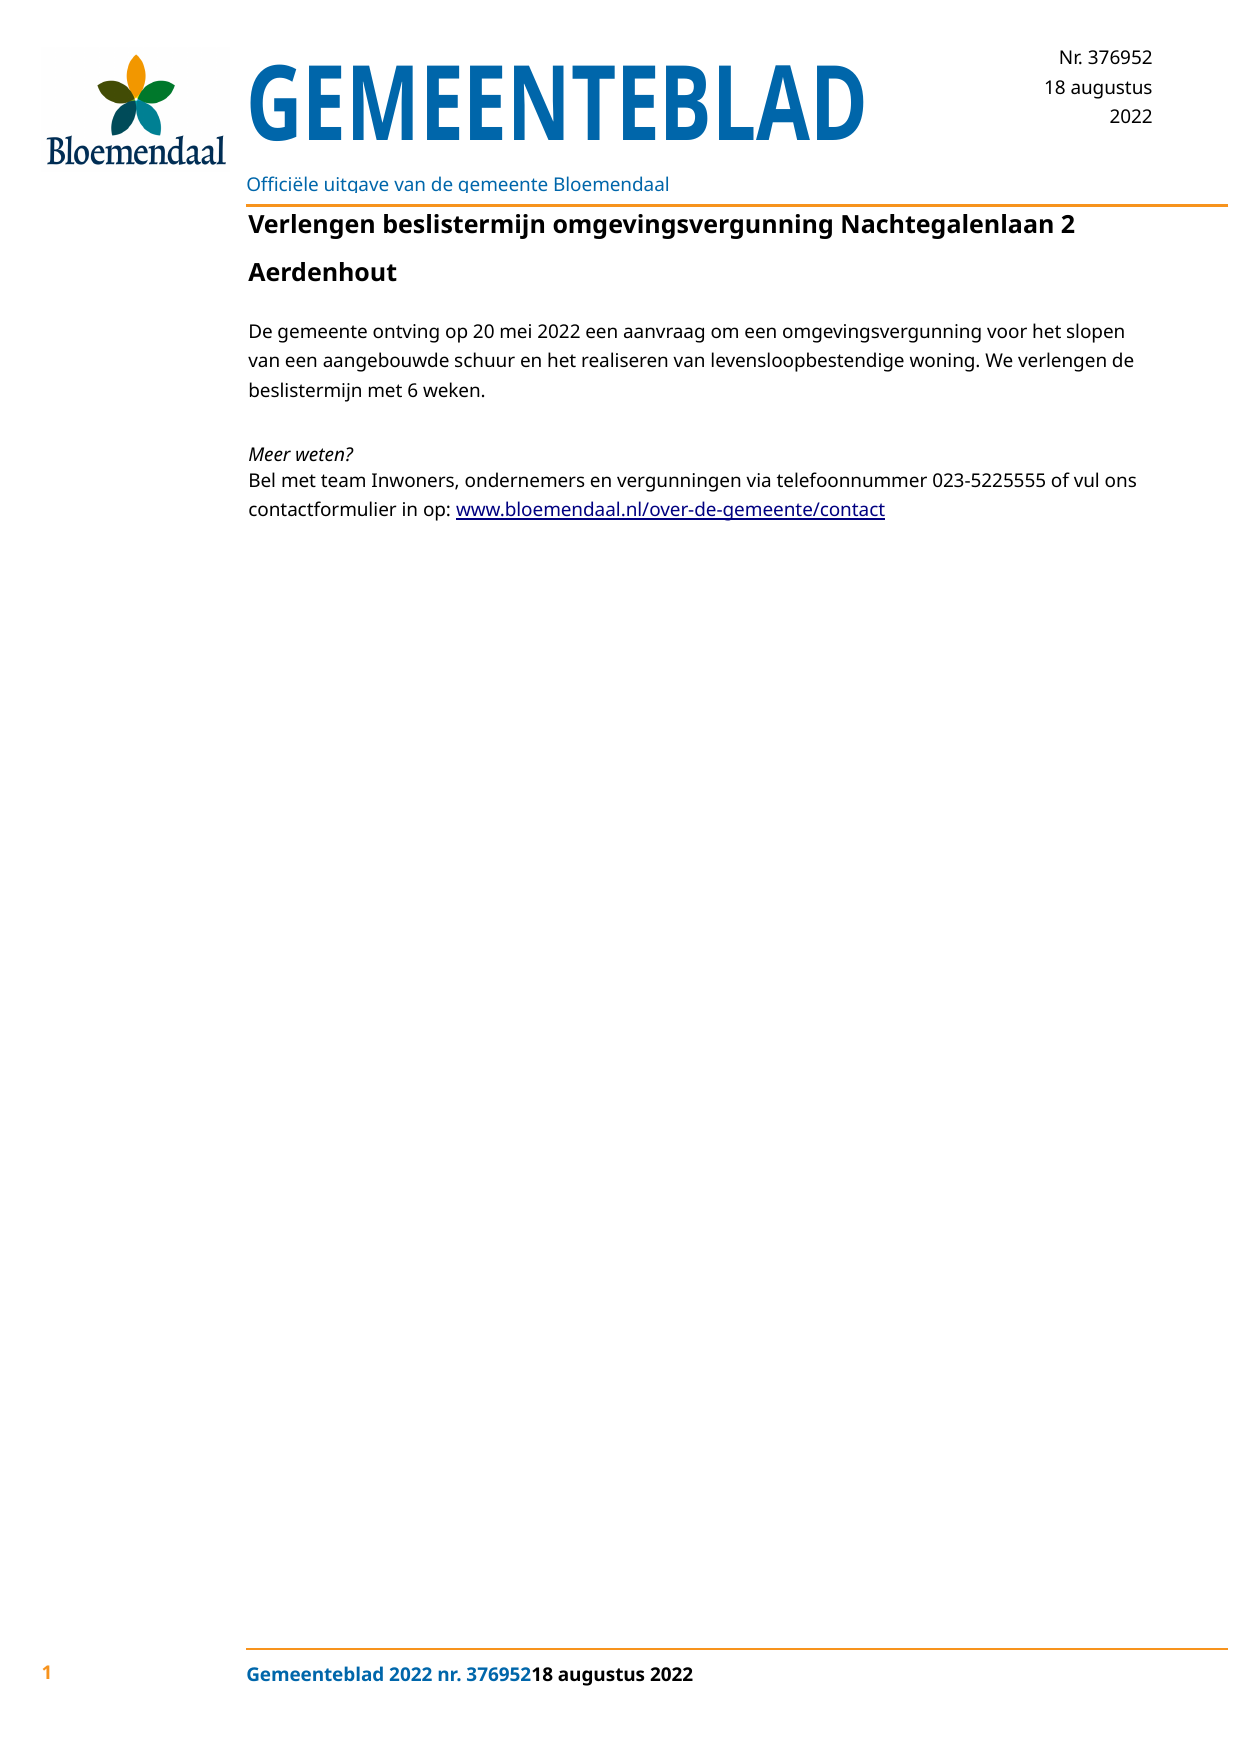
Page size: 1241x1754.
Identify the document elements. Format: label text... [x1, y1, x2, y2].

text Bel met team Inwoners, ondernemers en vergunningen via telefoonnummer 023-5225555 of vul ons contactformulier in op: www.bloemendaal.nl/over-de-gemeente/contact [248, 467, 1152, 522]
text Verlengen beslistermijn omgevingsvergunning Nachtegalenlaan 2 Aerdenhout [248, 207, 1152, 288]
text De gemeente ontving op 20 mei 2022 een aanvraag om een omgevingsvergunning voor het slopen van een aangebouwde schuur en het realiseren van levensloopbestendige woning. We verlengen de beslistermijn met 6 weken. [248, 318, 1152, 403]
text Meer weten? [248, 441, 1152, 467]
picture [41, 47, 231, 172]
